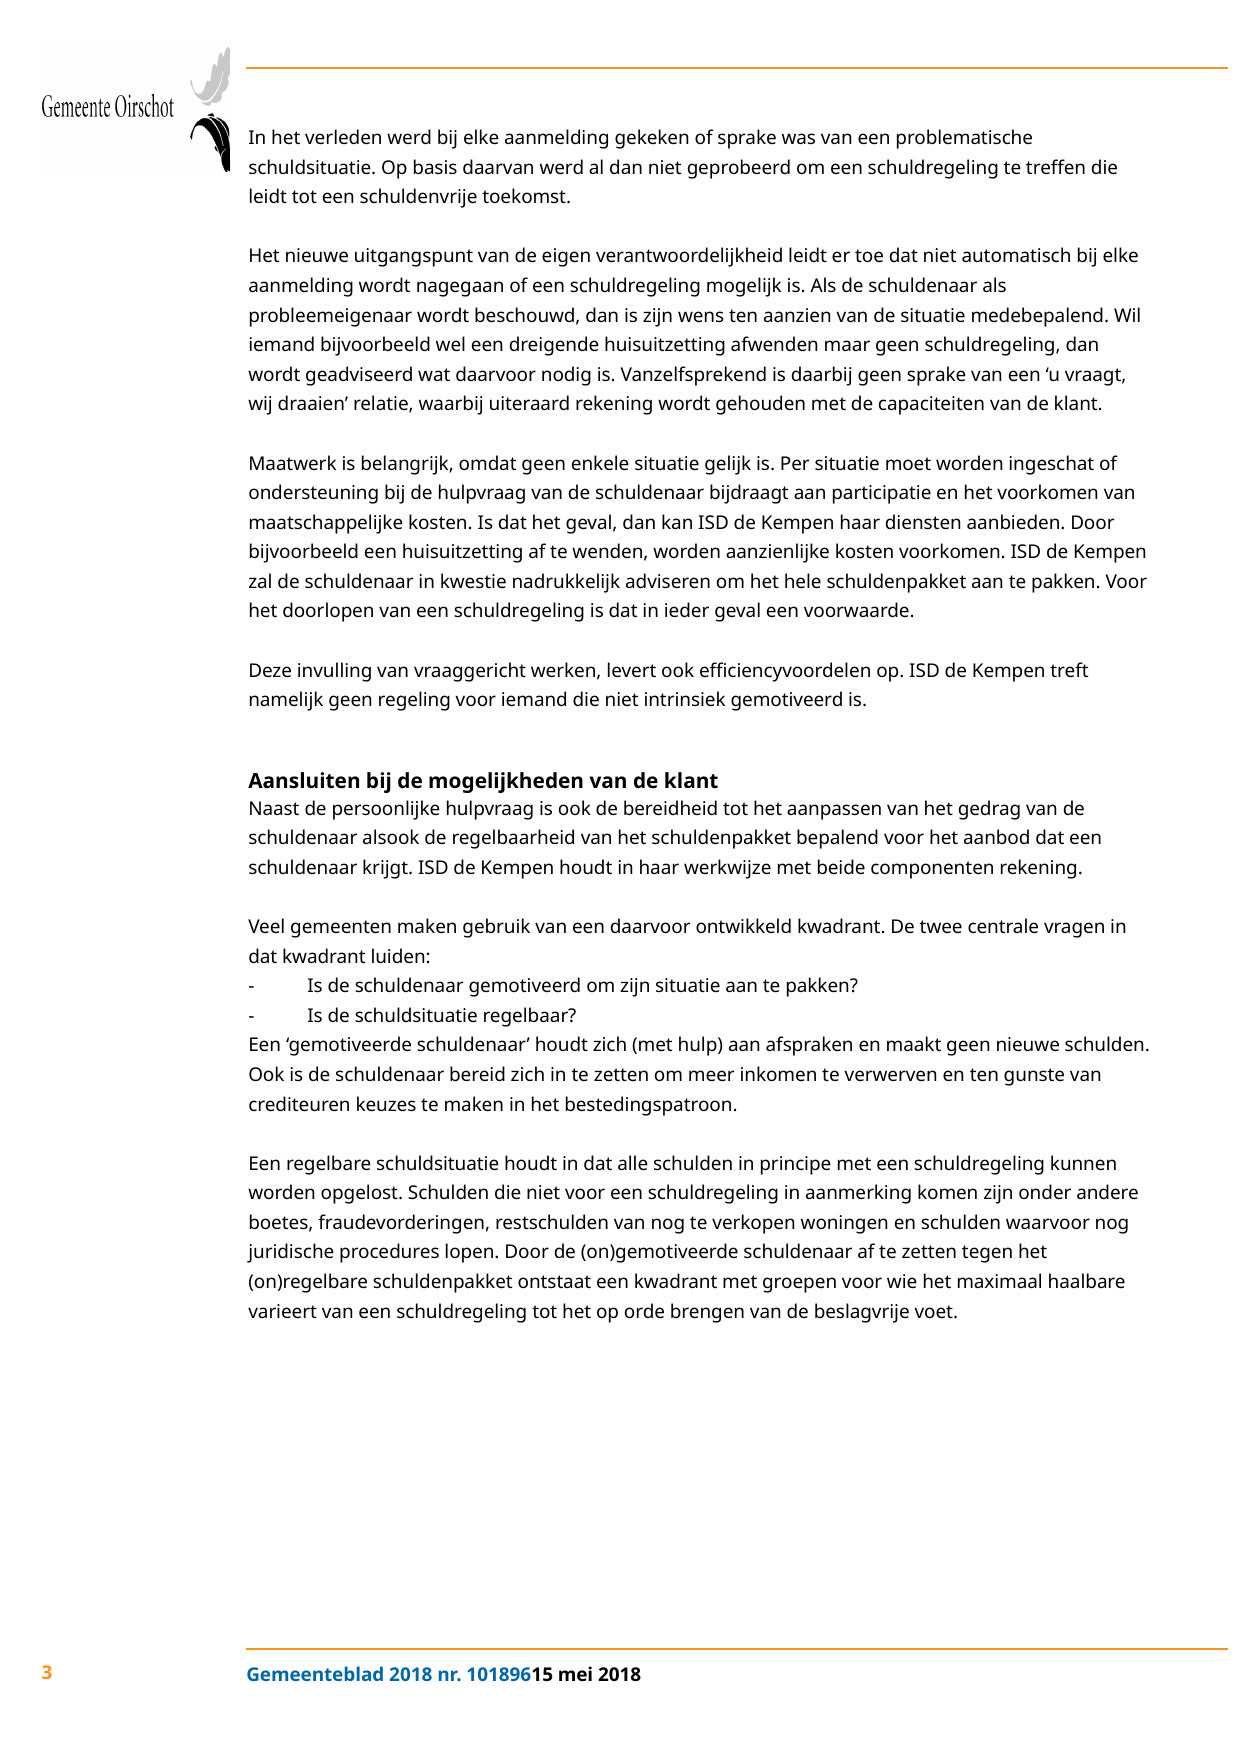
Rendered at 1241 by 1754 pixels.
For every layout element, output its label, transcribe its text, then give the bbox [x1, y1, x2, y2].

list Is de schuldsituatie regelbaar? [248, 1002, 1152, 1028]
text Maatwerk is belangrijk, omdat geen enkele situatie gelijk is. Per situatie moet worden ingeschat of ondersteuning bij de hulpvraag van de schuldenaar bijdraagt aan participatie en het voorkomen van maatschappelijke kosten. Is dat het geval, dan kan ISD de Kempen haar diensten aanbieden. Door bijvoorbeeld een huisuitzetting af te wenden, worden aanzienlijke kosten voorkomen. ISD de Kempen zal de schuldenaar in kwestie nadrukkelijk adviseren om het hele schuldenpakket aan te pakken. Voor het doorlopen van een schuldregeling is dat in ieder geval een voorwaarde. [248, 450, 1152, 623]
text Een regelbare schuldsituatie houdt in dat alle schulden in principe met een schuldregeling kunnen worden opgelost. Schulden die niet voor een schuldregeling in aanmerking komen zijn onder andere boetes, fraudevorderingen, restschulden van nog te verkopen woningen en schulden waarvoor nog juridische procedures lopen. Door de (on)gemotiveerde schuldenaar af te zetten tegen het (on)regelbare schuldenpakket ontstaat een kwadrant met groepen voor wie het maximaal haalbare varieert van een schuldregeling tot het op orde brengen van de beslagvrije voet. [248, 1150, 1152, 1323]
text In het verleden werd bij elke aanmelding gekeken of sprake was van een problematische schuldsituatie. Op basis daarvan werd al dan niet geprobeerd om een schuldregeling te treffen die leidt tot een schuldenvrije toekomst. [248, 124, 1152, 209]
picture [41, 47, 231, 172]
text Een ‘gemotiveerde schuldenaar’ houdt zich (met hulp) aan afspraken en maakt geen nieuwe schulden. Ook is de schuldenaar bereid zich in te zetten om meer inkomen te verwerven en ten gunste van crediteuren keuzes te maken in het bestedingspatroon. [248, 1032, 1152, 1116]
text Deze invulling van vraaggericht werken, levert ook efficiencyvoordelen op. ISD de Kempen treft namelijk geen regeling voor iemand die niet intrinsiek gemotiveerd is. [248, 657, 1152, 712]
text Veel gemeenten maken gebruik van een daarvoor ontwikkeld kwadrant. De twee centrale vragen in dat kwadrant luiden: [248, 913, 1152, 968]
text Naast de persoonlijke hulpvraag is ook de bereidheid tot het aanpassen van het gedrag van de schuldenaar alsook de regelbaarheid van het schuldenpakket bepalend voor het aanbod dat een schuldenaar krijgt. ISD de Kempen houdt in haar werkwijze met beide componenten rekening. [248, 795, 1152, 880]
text Het nieuwe uitgangspunt van de eigen verantwoordelijkheid leidt er toe dat niet automatisch bij elke aanmelding wordt nagegaan of een schuldregeling mogelijk is. Als de schuldenaar als probleemeigenaar wordt beschouwd, dan is zijn wens ten aanzien van de situatie medebepalend. Wil iemand bijvoorbeeld wel een dreigende huisuitzetting afwenden maar geen schuldregeling, dan wordt geadviseerd wat daarvoor nodig is. Vanzelfsprekend is daarbij geen sprake van een ‘u vraagt, wij draaien’ relatie, waarbij uiteraard rekening wordt gehouden met de capaciteiten van de klant. [248, 243, 1152, 416]
text Aansluiten bij de mogelijkheden van de klant [248, 766, 1152, 795]
list Is de schuldenaar gemotiveerd om zijn situatie aan te pakken? [248, 972, 1152, 998]
